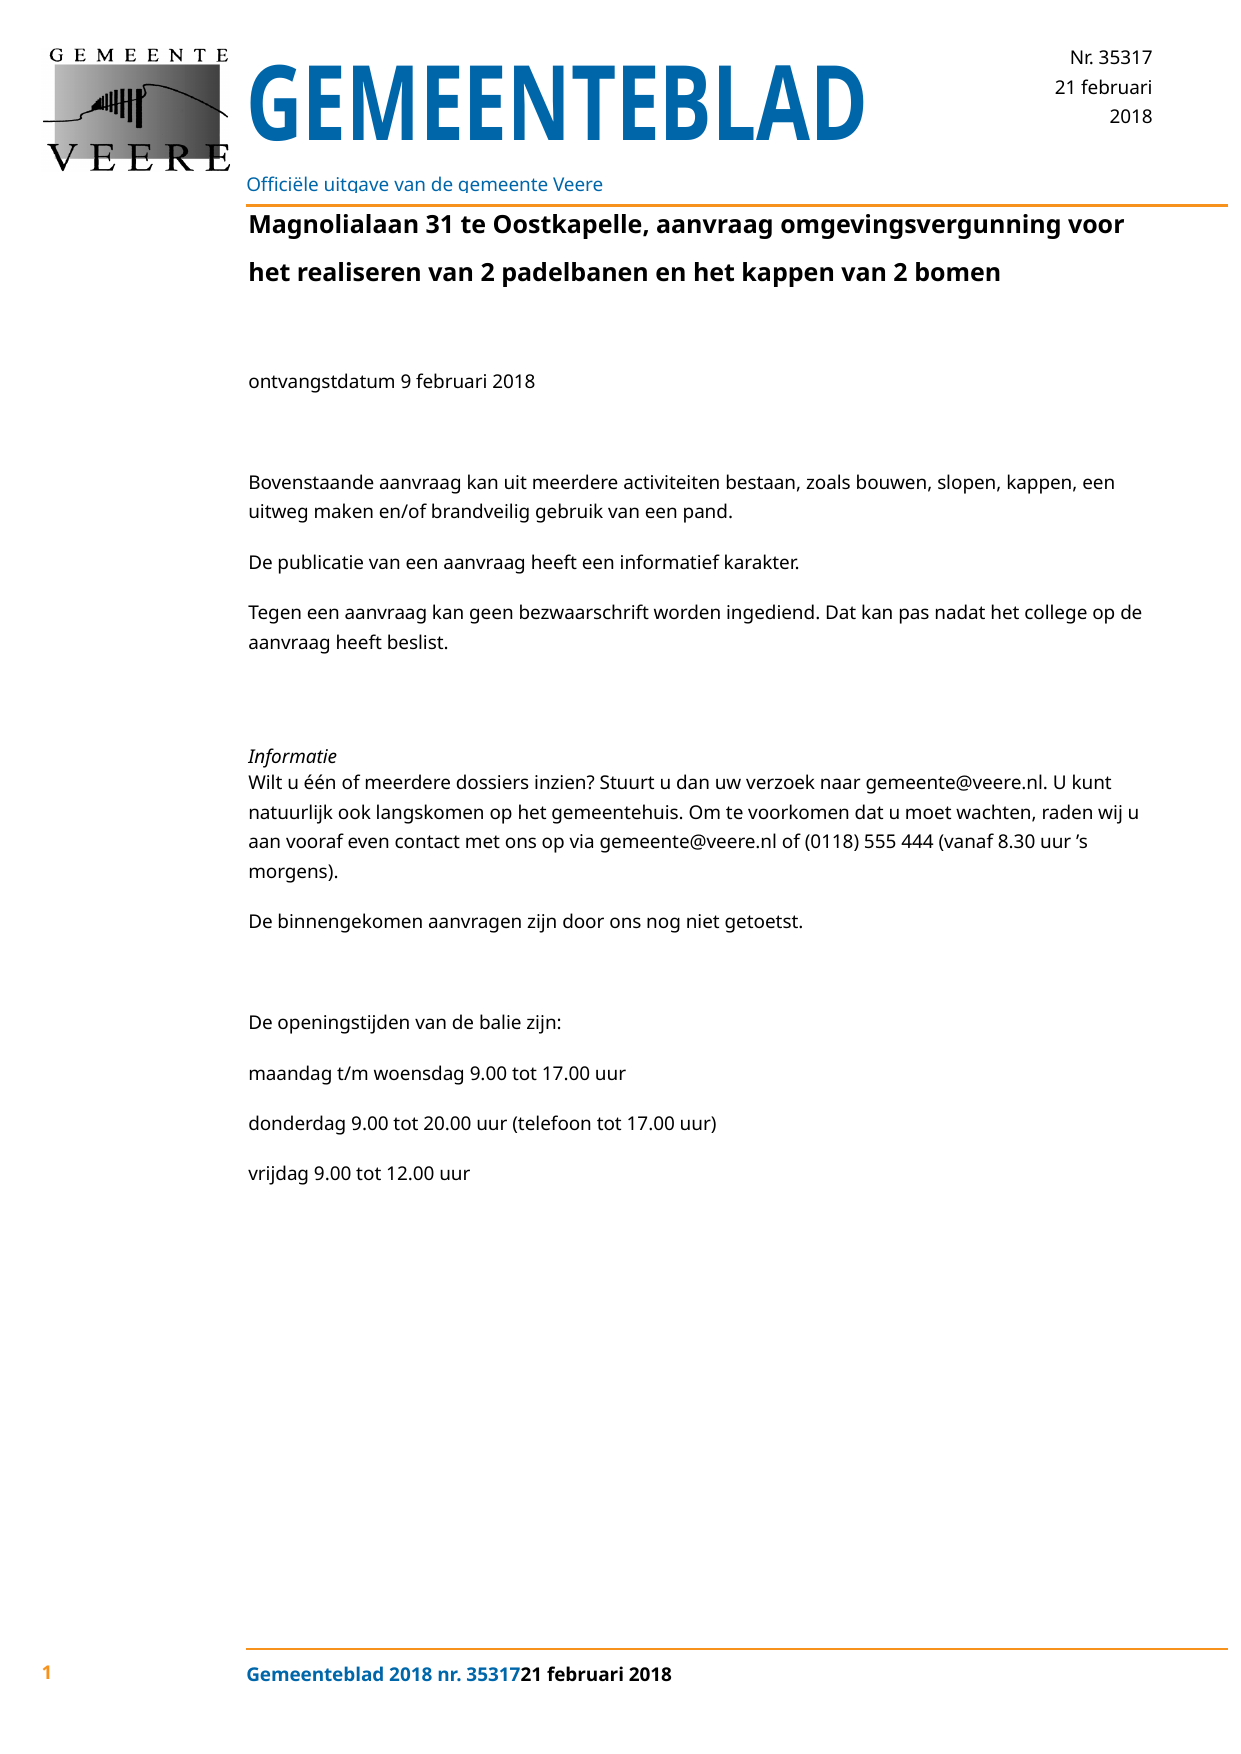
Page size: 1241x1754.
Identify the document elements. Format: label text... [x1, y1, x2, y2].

text Tegen een aanvraag kan geen bezwaarschrift worden ingediend. Dat kan pas nadat het college op de aanvraag heeft beslist. [248, 599, 1152, 655]
text vrijdag 9.00 tot 12.00 uur [248, 1161, 1152, 1186]
text Informatie [248, 743, 1152, 769]
text donderdag 9.00 tot 20.00 uur (telefoon tot 17.00 uur) [248, 1110, 1152, 1136]
text maandag t/m woensdag 9.00 tot 17.00 uur [248, 1060, 1152, 1085]
text ontvangstdatum 9 februari 2018 [248, 368, 1152, 394]
text De binnengekomen aanvragen zijn door ons nog niet getoetst. [248, 908, 1152, 934]
picture [41, 47, 231, 172]
text Wilt u één of meerdere dossiers inzien? Stuurt u dan uw verzoek naar gemeente@veere.nl. U kunt natuurlijk ook langskomen op het gemeentehuis. Om te voorkomen dat u moet wachten, raden wij u aan vooraf even contact met ons op via gemeente@veere.nl of (0118) 555 444 (vanaf 8.30 uur ’s morgens). [248, 769, 1152, 884]
text Bovenstaande aanvraag kan uit meerdere activiteiten bestaan, zoals bouwen, slopen, kappen, een uitweg maken en/of brandveilig gebruik van een pand. [248, 469, 1152, 524]
text De publicatie van een aanvraag heeft een informatief karakter. [248, 549, 1152, 575]
text Magnolialaan 31 te Oostkapelle, aanvraag omgevingsvergunning voor het realiseren van 2 padelbanen en het kappen van 2 bomen [248, 207, 1152, 288]
text De openingstijden van de balie zijn: [248, 1009, 1152, 1035]
